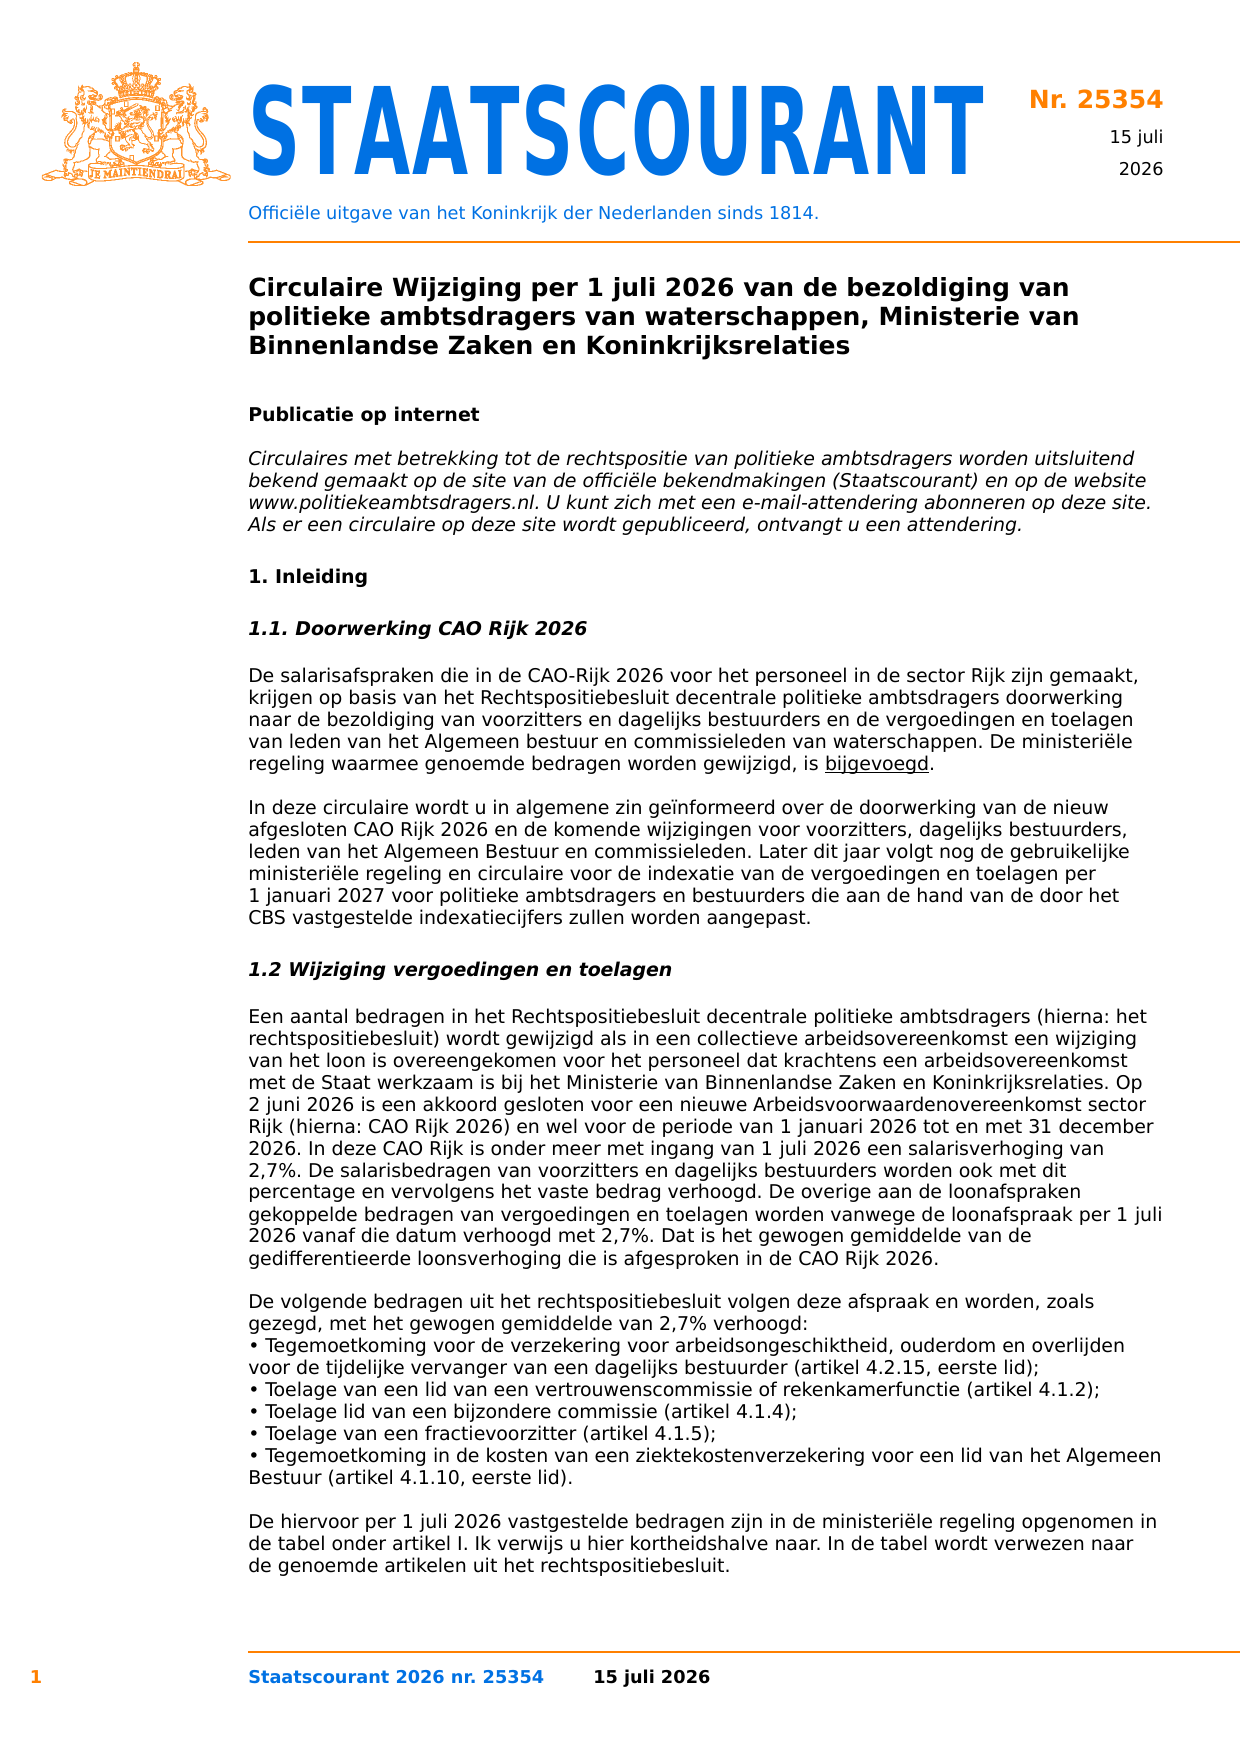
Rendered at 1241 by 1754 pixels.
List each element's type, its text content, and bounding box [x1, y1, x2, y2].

text • Toelage lid van een bijzondere commissie (artikel 4.1.4); [248, 1401, 1163, 1423]
text Circulaires met betrekking tot de rechtspositie van politieke ambtsdragers worden uitsluitend bekend gemaakt op de site van de officiële bekendmakingen (Staatscourant) en op de website www.politiekeambtsdragers.nl. U kunt zich met een e-mail-attendering abonneren op deze site. Als er een circulaire op deze site wordt gepubliceerd, ontvangt u een attendering. [248, 448, 1163, 536]
subtitle 1.2 Wijziging vergoedingen en toelagen [248, 959, 1163, 981]
subtitle Circulaire Wijziging per 1 juli 2026 van de bezoldiging van politieke ambtsdragers van waterschappen, Ministerie van Binnenlandse Zaken en Koninkrijksrelaties [248, 273, 1163, 361]
text • Tegemoetkoming in de kosten van een ziektekostenverzekering voor een lid van het Algemeen Bestuur (artikel 4.1.10, eerste lid). [248, 1445, 1163, 1489]
subtitle 1.1. Doorwerking CAO Rijk 2026 [248, 618, 1163, 640]
text De volgende bedragen uit het rechtspositiebesluit volgen deze afspraak en worden, zoals gezegd, met het gewogen gemiddelde van 2,7% verhoogd: [248, 1291, 1163, 1335]
text In deze circulaire wordt u in algemene zin geïnformeerd over de doorwerking van de nieuw afgesloten CAO Rijk 2026 en de komende wijzigingen voor voorzitters, dagelijks bestuurders, leden van het Algemeen Bestuur en commissieleden. Later dit jaar volgt nog de gebruikelijke ministeriële regeling en circulaire voor de indexatie van de vergoedingen en toelagen per 1 januari 2027 voor politieke ambtsdragers en bestuurders die aan de hand van de door het CBS vastgestelde indexatiecijfers zullen worden aangepast. [248, 797, 1163, 929]
table_header [25, 62, 248, 241]
table_cell Officiële uitgave van het Koninkrijk der Nederlanden sinds 1814. [248, 203, 1240, 241]
text • Tegemoetkoming voor de verzekering voor arbeidsongeschiktheid, ouderdom en overlijden voor de tijdelijke vervanger van een dagelijks bestuurder (artikel 4.2.15, eerste lid); [248, 1335, 1163, 1379]
text De salarisafspraken die in de CAO-Rijk 2026 voor het personeel in de sector Rijk zijn gemaakt, krijgen op basis van het Rechtspositiebesluit decentrale politieke ambtsdragers doorwerking naar de bezoldiging van voorzitters en dagelijks bestuurders en de vergoedingen en toelagen van leden van het Algemeen bestuur en commissieleden van waterschappen. De ministeriële regeling waarmee genoemde bedragen worden gewijzigd, is bijgevoegd. [248, 665, 1163, 775]
subtitle Publicatie op internet [248, 404, 1163, 426]
text Een aantal bedragen in het Rechtspositiebesluit decentrale politieke ambtsdragers (hierna: het rechtspositiebesluit) wordt gewijzigd als in een collectieve arbeidsovereenkomst een wijziging van het loon is overeengekomen voor het personeel dat krachtens een arbeidsovereenkomst met de Staat werkzaam is bij het Ministerie van Binnenlandse Zaken en Koninkrijksrelaties. Op 2 juni 2026 is een akkoord gesloten voor een nieuwe Arbeidsvoorwaardenovereenkomst sector Rijk (hierna: CAO Rijk 2026) en wel voor de periode van 1 januari 2026 tot en met 31 december 2026. In deze CAO Rijk is onder meer met ingang van 1 juli 2026 een salarisverhoging van 2,7%. De salarisbedragen van voorzitters en dagelijks bestuurders worden ook met dit percentage en vervolgens het vaste bedrag verhoogd. De overige aan de loonafspraken gekoppelde bedragen van vergoedingen en toelagen worden vanwege de loonafspraak per 1 juli 2026 vanaf die datum verhoogd met 2,7%. Dat is het gewogen gemiddelde van de gedifferentieerde loonsverhoging die is afgesproken in de CAO Rijk 2026. [248, 1006, 1163, 1269]
table_cell 15 juli [998, 121, 1240, 153]
table_header Nr. 25354 [998, 62, 1240, 121]
text De hiervoor per 1 juli 2026 vastgestelde bedragen zijn in de ministeriële regeling opgenomen in de tabel onder artikel I. Ik verwijs u hier kortheidshalve naar. In de tabel wordt verwezen naar de genoemde artikelen uit het rechtspositiebesluit. [248, 1511, 1163, 1577]
table_cell 2026 [998, 153, 1240, 203]
picture [41, 62, 231, 186]
subtitle 1. Inleiding [248, 566, 1163, 588]
text • Toelage van een lid van een vertrouwenscommissie of rekenkamerfunctie (artikel 4.1.2); [248, 1379, 1163, 1401]
text • Toelage van een fractievoorzitter (artikel 4.1.5); [248, 1423, 1163, 1445]
table_header STAATSCOURANT [248, 62, 998, 203]
